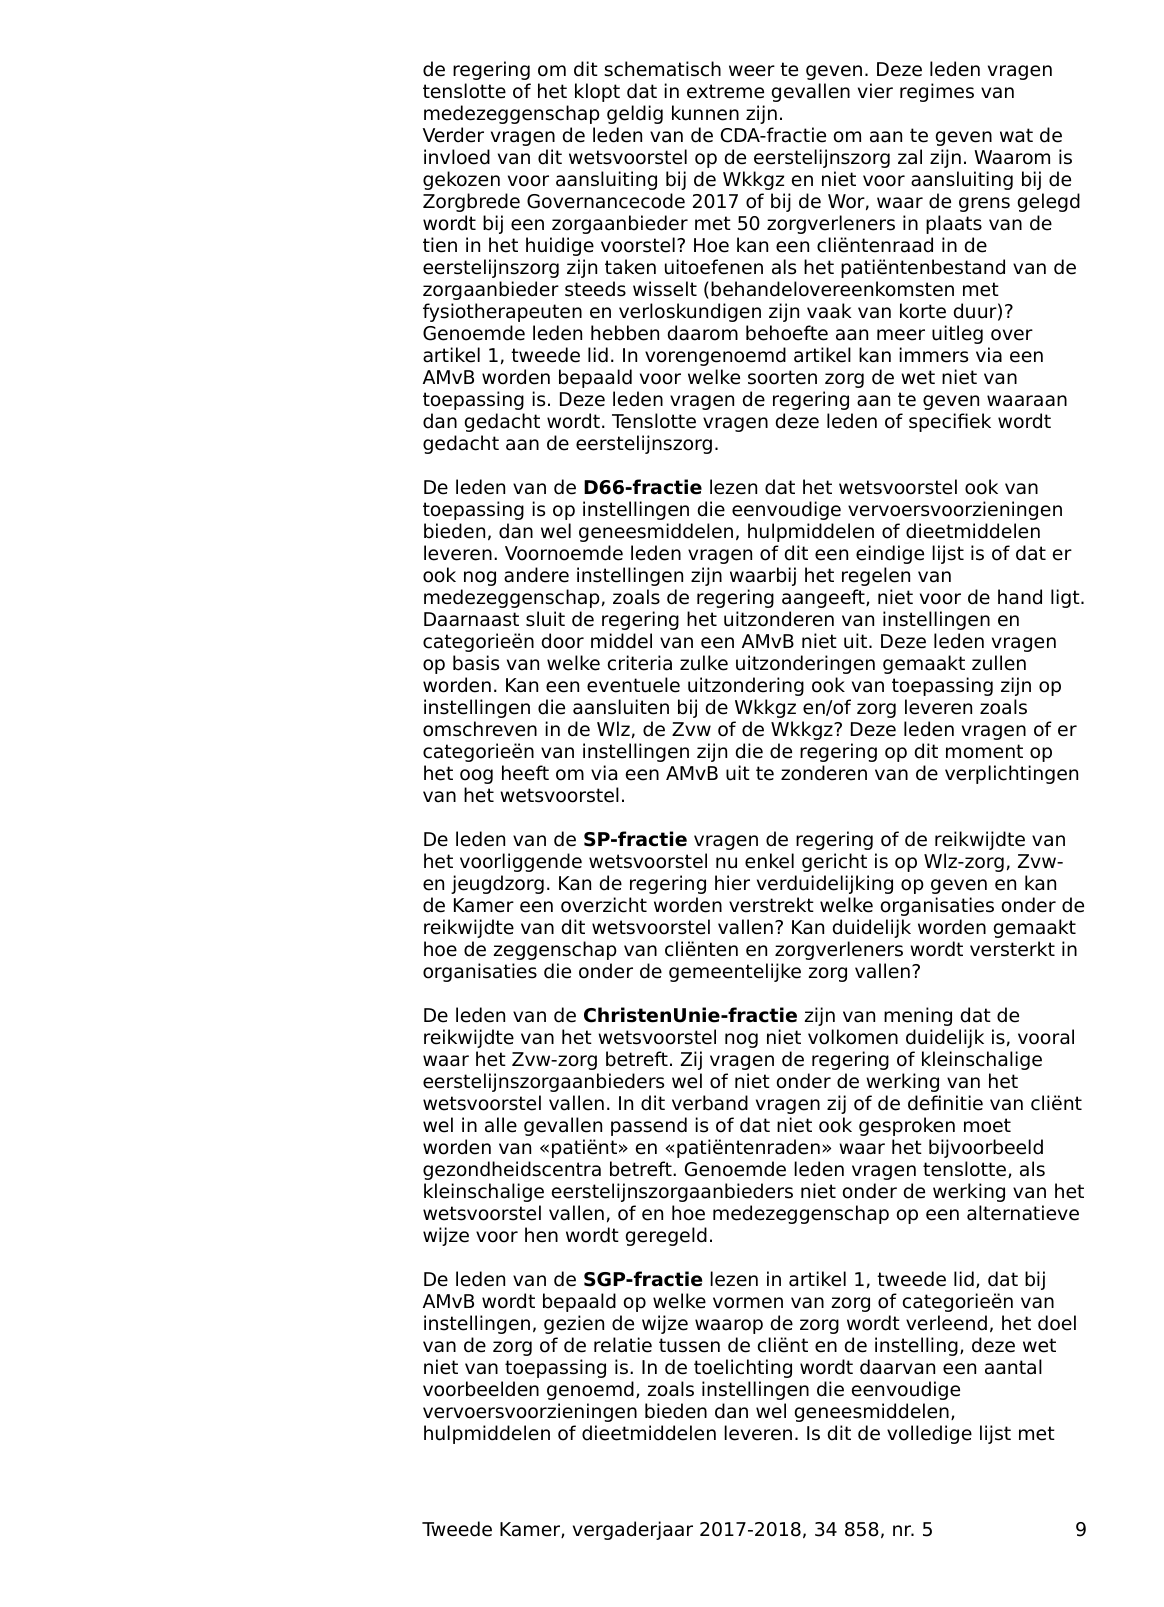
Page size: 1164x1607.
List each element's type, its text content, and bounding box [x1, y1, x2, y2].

text De leden van de ChristenUnie-fractie zijn van mening dat de reikwijdte van het wetsvoorstel nog niet volkomen duidelijk is, vooral waar het Zvw-zorg betreft. Zij vragen de regering of kleinschalige eerstelijnszorgaanbieders wel of niet onder de werking van het wetsvoorstel vallen. In dit verband vragen zij of de definitie van cliënt wel in alle gevallen passend is of dat niet ook gesproken moet worden van «patiënt» en «patiëntenraden» waar het bijvoorbeeld gezondheidscentra betreft. Genoemde leden vragen tenslotte, als kleinschalige eerstelijnszorgaanbieders niet onder de werking van het wetsvoorstel vallen, of en hoe medezeggenschap op een alternatieve wijze voor hen wordt geregeld. [422, 1005, 1087, 1247]
text De leden van de D66-fractie lezen dat het wetsvoorstel ook van toepassing is op instellingen die eenvoudige vervoersvoorzieningen bieden, dan wel geneesmiddelen, hulpmiddelen of dieetmiddelen leveren. Voornoemde leden vragen of dit een eindige lijst is of dat er ook nog andere instellingen zijn waarbij het regelen van medezeggenschap, zoals de regering aangeeft, niet voor de hand ligt. Daarnaast sluit de regering het uitzonderen van instellingen en categorieën door middel van een AMvB niet uit. Deze leden vragen op basis van welke criteria zulke uitzonderingen gemaakt zullen worden. Kan een eventuele uitzondering ook van toepassing zijn op instellingen die aansluiten bij de Wkkgz en/of zorg leveren zoals omschreven in de Wlz, de Zvw of de Wkkgz? Deze leden vragen of er categorieën van instellingen zijn die de regering op dit moment op het oog heeft om via een AMvB uit te zonderen van de verplichtingen van het wetsvoorstel. [422, 477, 1087, 807]
text Verder vragen de leden van de CDA-fractie om aan te geven wat de invloed van dit wetsvoorstel op de eerstelijnszorg zal zijn. Waarom is gekozen voor aansluiting bij de Wkkgz en niet voor aansluiting bij de Zorgbrede Governancecode 2017 of bij de Wor, waar de grens gelegd wordt bij een zorgaanbieder met 50 zorgverleners in plaats van de tien in het huidige voorstel? Hoe kan een cliëntenraad in de eerstelijnszorg zijn taken uitoefenen als het patiëntenbestand van de zorgaanbieder steeds wisselt (behandelovereenkomsten met fysiotherapeuten en verloskundigen zijn vaak van korte duur)? Genoemde leden hebben daarom behoefte aan meer uitleg over artikel 1, tweede lid. In vorengenoemd artikel kan immers via een AMvB worden bepaald voor welke soorten zorg de wet niet van toepassing is. Deze leden vragen de regering aan te geven waaraan dan gedacht wordt. Tenslotte vragen deze leden of specifiek wordt gedacht aan de eerstelijnszorg. [422, 125, 1087, 455]
text De leden van de SP-fractie vragen de regering of de reikwijdte van het voorliggende wetsvoorstel nu enkel gericht is op Wlz-zorg, Zvw- en jeugdzorg. Kan de regering hier verduidelijking op geven en kan de Kamer een overzicht worden verstrekt welke organisaties onder de reikwijdte van dit wetsvoorstel vallen? Kan duidelijk worden gemaakt hoe de zeggenschap van cliënten en zorgverleners wordt versterkt in organisaties die onder de gemeentelijke zorg vallen? [422, 829, 1087, 983]
text de regering om dit schematisch weer te geven. Deze leden vragen tenslotte of het klopt dat in extreme gevallen vier regimes van medezeggenschap geldig kunnen zijn. [422, 59, 1087, 125]
text De leden van de SGP-fractie lezen in artikel 1, tweede lid, dat bij AMvB wordt bepaald op welke vormen van zorg of categorieën van instellingen, gezien de wijze waarop de zorg wordt verleend, het doel van de zorg of de relatie tussen de cliënt en de instelling, deze wet niet van toepassing is. In de toelichting wordt daarvan een aantal voorbeelden genoemd, zoals instellingen die eenvoudige vervoersvoorzieningen bieden dan wel geneesmiddelen, hulpmiddelen of dieetmiddelen leveren. Is dit de volledige lijst met [422, 1269, 1087, 1444]
